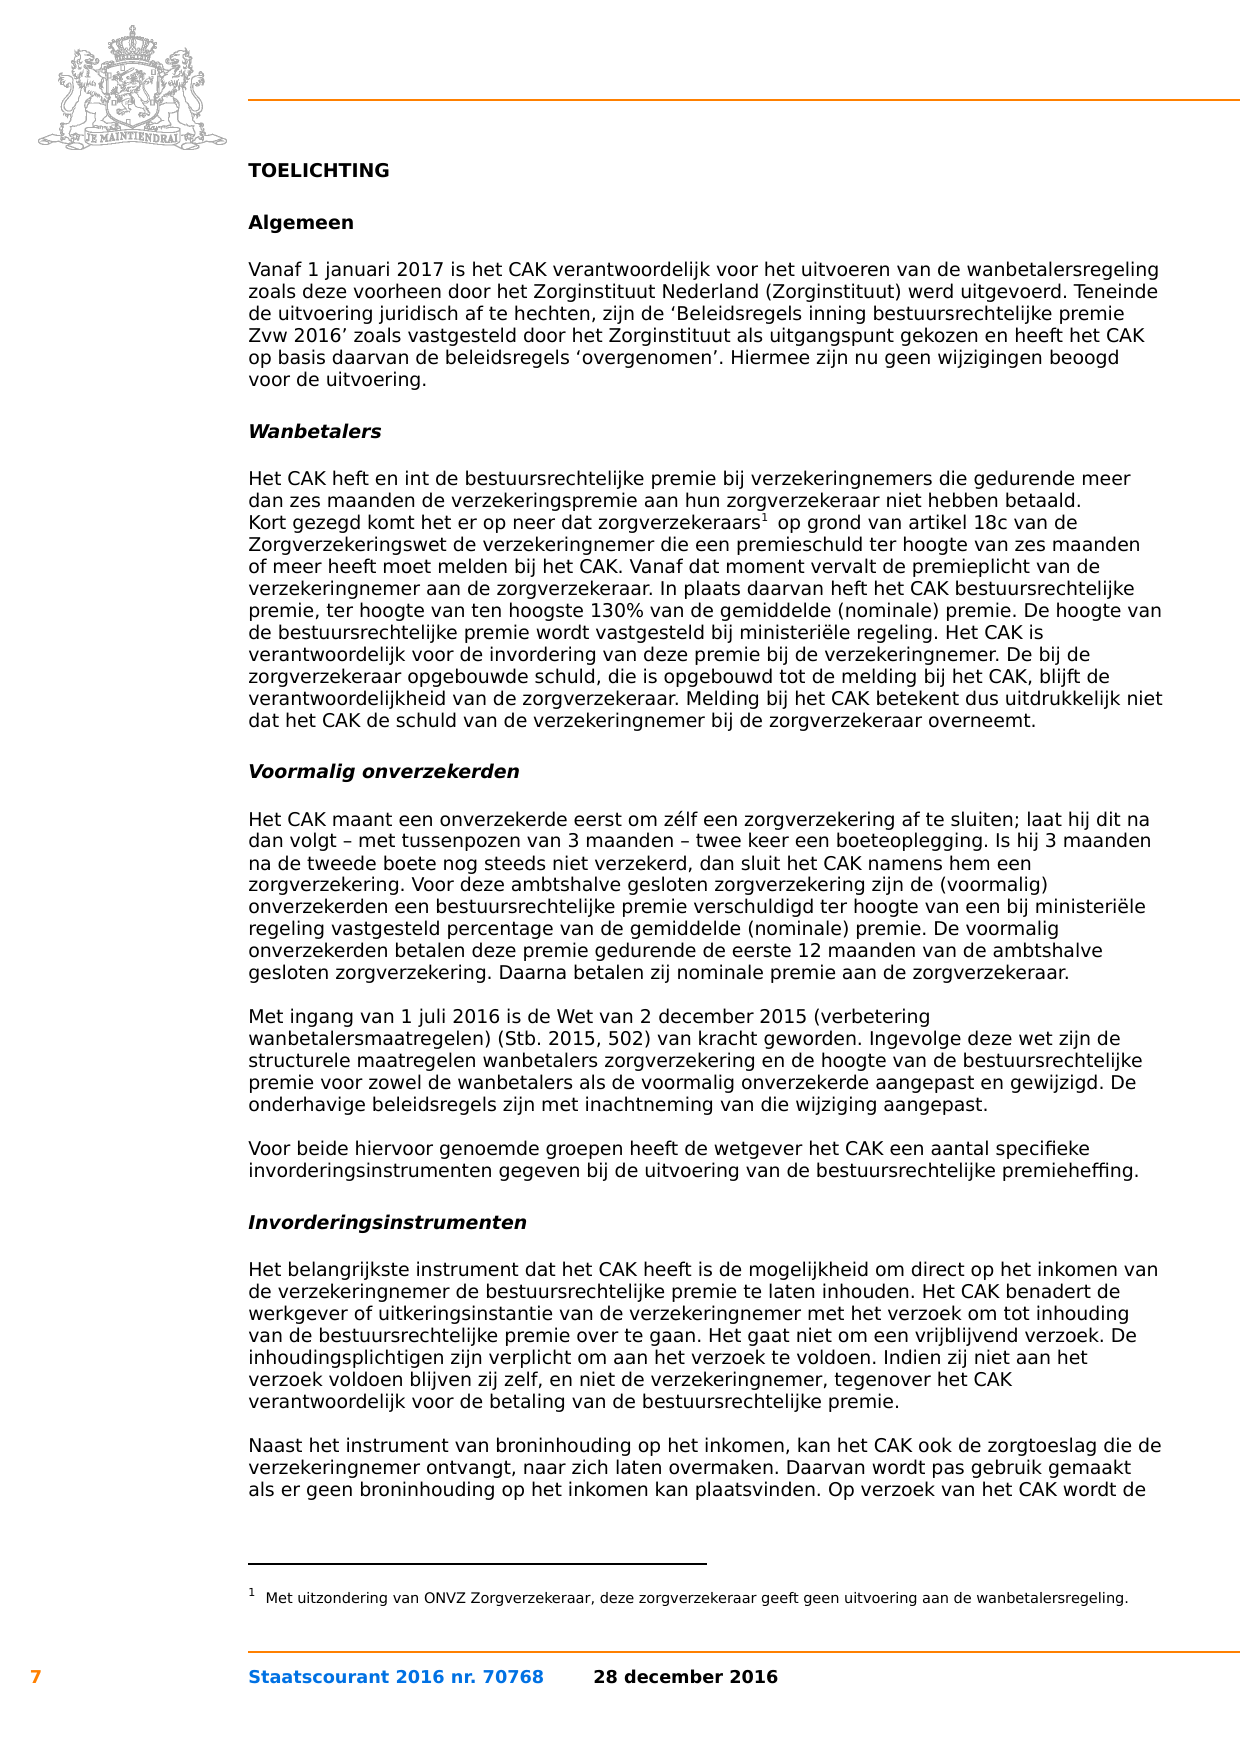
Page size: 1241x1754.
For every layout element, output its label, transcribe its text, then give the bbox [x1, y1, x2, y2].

subtitle Algemeen [248, 212, 1163, 234]
text Met uitzondering van ONVZ Zorgverzekeraar, deze zorgverzekeraar geeft geen uitvoering aan de wanbetalersregeling. [248, 1586, 1163, 1608]
text Voor beide hiervoor genoemde groepen heeft de wetgever het CAK een aantal specifieke invorderingsinstrumenten gegeven bij de uitvoering van de bestuursrechtelijke premieheffing. [248, 1138, 1163, 1182]
subtitle Wanbetalers [248, 421, 1163, 443]
text Met ingang van 1 juli 2016 is de Wet van 2 december 2015 (verbetering wanbetalersmaatregelen) (Stb. 2015, 502) van kracht geworden. Ingevolge deze wet zijn de structurele maatregelen wanbetalers zorgverzekering en de hoogte van de bestuursrechtelijke premie voor zowel de wanbetalers als de voormalig onverzekerde aangepast en gewijzigd. De onderhavige beleidsregels zijn met inachtneming van die wijziging aangepast. [248, 1006, 1163, 1116]
text Vanaf 1 januari 2017 is het CAK verantwoordelijk voor het uitvoeren van de wanbetalersregeling zoals deze voorheen door het Zorginstituut Nederland (Zorginstituut) werd uitgevoerd. Teneinde de uitvoering juridisch af te hechten, zijn de ‘Beleidsregels inning bestuursrechtelijke premie Zvw 2016’ zoals vastgesteld door het Zorginstituut als uitgangspunt gekozen en heeft het CAK op basis daarvan de beleidsregels ‘overgenomen’. Hiermee zijn nu geen wijzigingen beoogd voor de uitvoering. [248, 259, 1163, 391]
subtitle Voormalig onverzekerden [248, 761, 1163, 783]
text Kort gezegd komt het er op neer dat zorgverzekeraars op grond van artikel 18c van de Zorgverzekeringswet de verzekeringnemer die een premieschuld ter hoogte van zes maanden of meer heeft moet melden bij het CAK. Vanaf dat moment vervalt de premieplicht van de verzekeringnemer aan de zorgverzekeraar. In plaats daarvan heft het CAK bestuursrechtelijke premie, ter hoogte van ten hoogste 130% van de gemiddelde (nominale) premie. De hoogte van de bestuursrechtelijke premie wordt vastgesteld bij ministeriële regeling. Het CAK is verantwoordelijk voor de invordering van deze premie bij de verzekeringnemer. De bij de zorgverzekeraar opgebouwde schuld, die is opgebouwd tot de melding bij het CAK, blijft de verantwoordelijkheid van de zorgverzekeraar. Melding bij het CAK betekent dus uitdrukkelijk niet dat het CAK de schuld van de verzekeringnemer bij de zorgverzekeraar overneemt. [248, 512, 1163, 731]
text Naast het instrument van broninhouding op het inkomen, kan het CAK ook de zorgtoeslag die de verzekeringnemer ontvangt, naar zich laten overmaken. Daarvan wordt pas gebruik gemaakt als er geen broninhouding op het inkomen kan plaatsvinden. Op verzoek van het CAK wordt de [248, 1434, 1163, 1501]
subtitle Invorderingsinstrumenten [248, 1212, 1163, 1234]
picture [38, 25, 227, 150]
text Het CAK heft en int de bestuursrechtelijke premie bij verzekeringnemers die gedurende meer dan zes maanden de verzekeringspremie aan hun zorgverzekeraar niet hebben betaald. [248, 468, 1163, 512]
text Het CAK maant een onverzekerde eerst om zélf een zorgverzekering af te sluiten; laat hij dit na dan volgt – met tussenpozen van 3 maanden – twee keer een boeteoplegging. Is hij 3 maanden na de tweede boete nog steeds niet verzekerd, dan sluit het CAK namens hem een zorgverzekering. Voor deze ambtshalve gesloten zorgverzekering zijn de (voormalig) onverzekerden een bestuursrechtelijke premie verschuldigd ter hoogte van een bij ministeriële regeling vastgesteld percentage van de gemiddelde (nominale) premie. De voormalig onverzekerden betalen deze premie gedurende de eerste 12 maanden van de ambtshalve gesloten zorgverzekering. Daarna betalen zij nominale premie aan de zorgverzekeraar. [248, 808, 1163, 984]
text Het belangrijkste instrument dat het CAK heeft is de mogelijkheid om direct op het inkomen van de verzekeringnemer de bestuursrechtelijke premie te laten inhouden. Het CAK benadert de werkgever of uitkeringsinstantie van de verzekeringnemer met het verzoek om tot inhouding van de bestuursrechtelijke premie over te gaan. Het gaat niet om een vrijblijvend verzoek. De inhoudingsplichtigen zijn verplicht om aan het verzoek te voldoen. Indien zij niet aan het verzoek voldoen blijven zij zelf, en niet de verzekeringnemer, tegenover het CAK verantwoordelijk voor de betaling van de bestuursrechtelijke premie. [248, 1259, 1163, 1413]
subtitle TOELICHTING [248, 160, 1163, 182]
